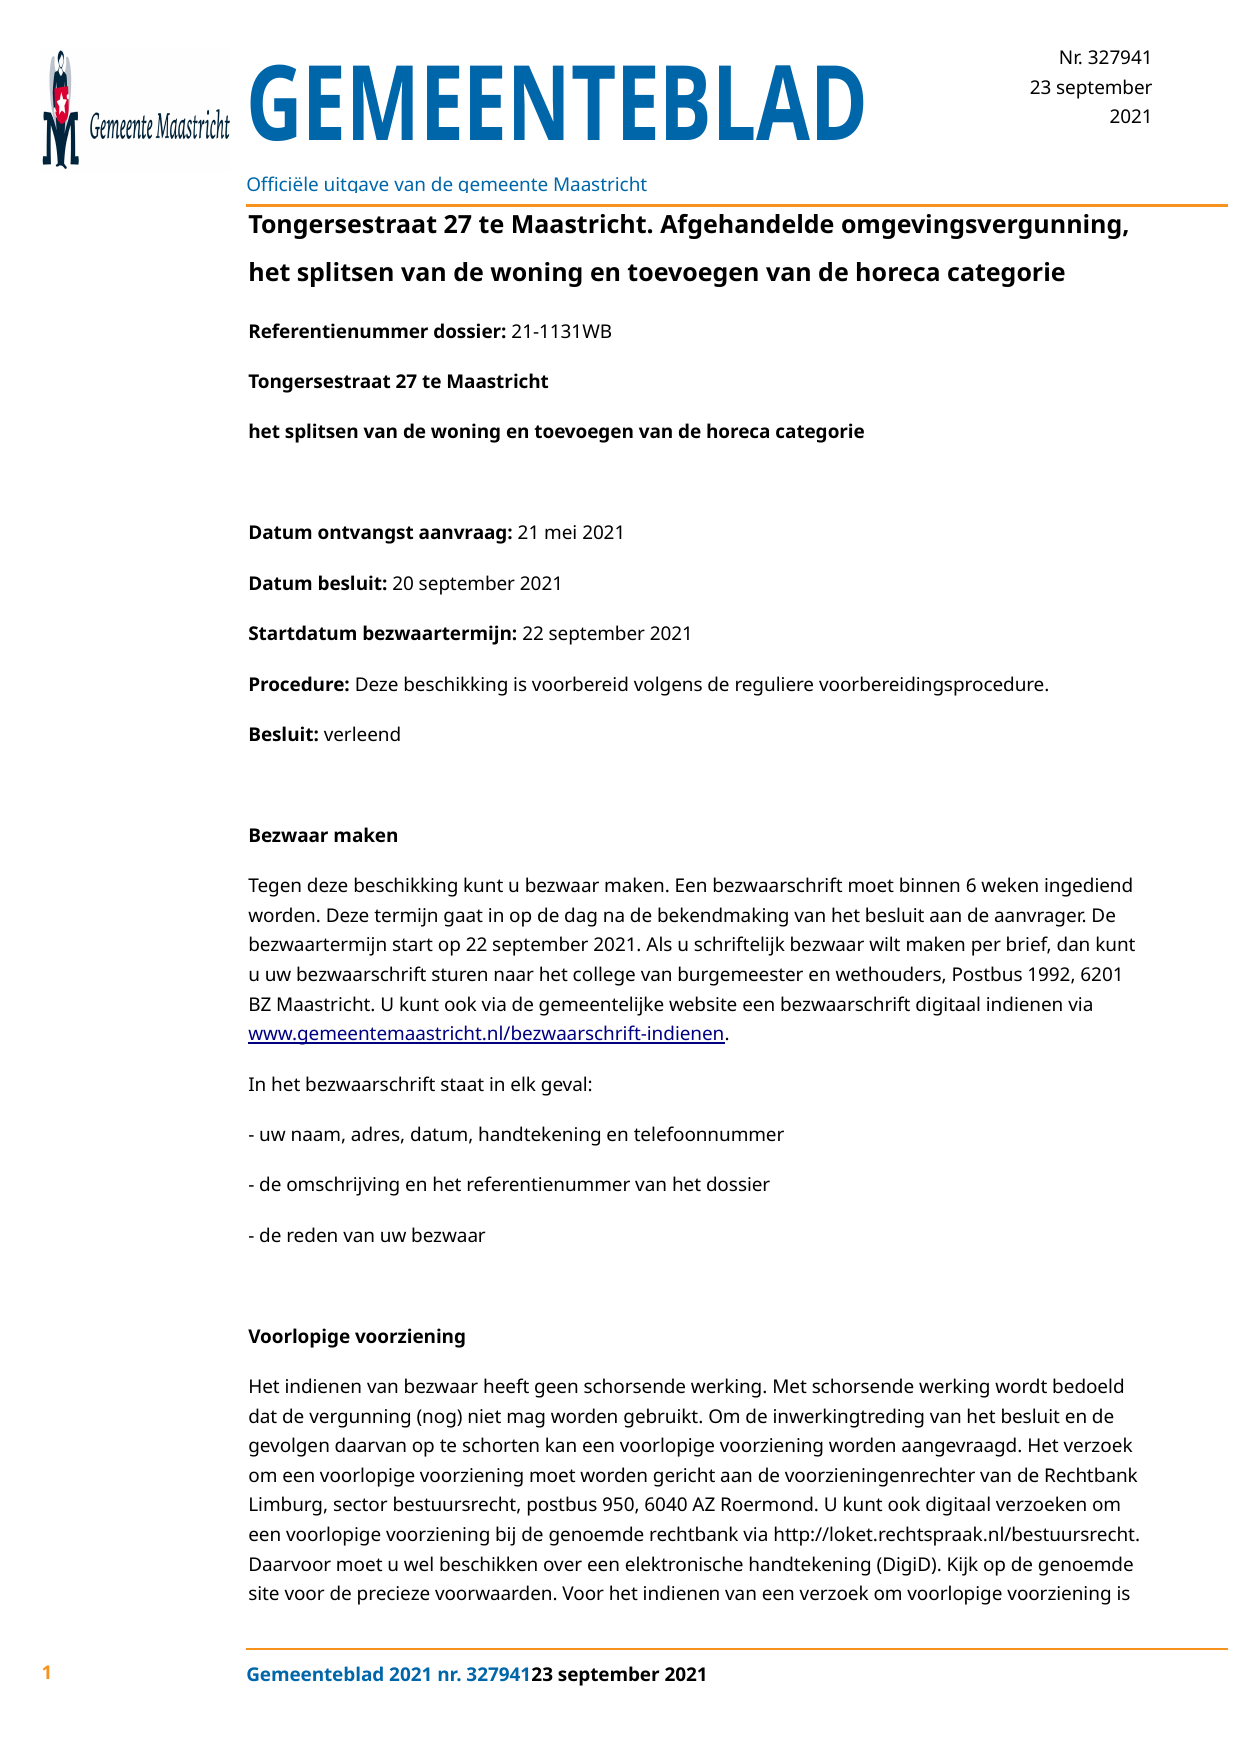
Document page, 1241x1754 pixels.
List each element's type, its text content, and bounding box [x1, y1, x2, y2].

text Datum besluit: 20 september 2021 [248, 570, 1152, 596]
text Het indienen van bezwaar heeft geen schorsende werking. Met schorsende werking wordt bedoeld dat de vergunning (nog) niet mag worden gebruikt. Om de inwerkingtreding van het besluit en de gevolgen daarvan op te schorten kan een voorlopige voorziening worden aangevraagd. Het verzoek om een voorlopige voorziening moet worden gericht aan de voorzieningenrechter van de Rechtbank Limburg, sector bestuursrecht, postbus 950, 6040 AZ Roermond. U kunt ook digitaal verzoeken om een voorlopige voorziening bij de genoemde rechtbank via http://loket.rechtspraak.nl/bestuursrecht. Daarvoor moet u wel beschikken over een elektronische handtekening (DigiD). Kijk op de genoemde site voor de precieze voorwaarden. Voor het indienen van een verzoek om voorlopige voorziening is [248, 1373, 1152, 1606]
text In het bezwaarschrift staat in elk geval: [248, 1071, 1152, 1097]
text het splitsen van de woning en toevoegen van de horeca categorie [248, 419, 1152, 444]
text Procedure: Deze beschikking is voorbereid volgens de reguliere voorbereidingsprocedure. [248, 671, 1152, 697]
text Bezwaar maken [248, 822, 1152, 848]
text Startdatum bezwaartermijn: 22 september 2021 [248, 620, 1152, 646]
text - de omschrijving en het referentienummer van het dossier [248, 1172, 1152, 1197]
text - uw naam, adres, datum, handtekening en telefoonnummer [248, 1121, 1152, 1147]
picture [41, 47, 231, 172]
text Besluit: verleend [248, 721, 1152, 747]
text Tongersestraat 27 te Maastricht. Afgehandelde omgevingsvergunning, het splitsen van de woning en toevoegen van de horeca categorie [248, 207, 1152, 288]
text Voorlopige voorziening [248, 1323, 1152, 1349]
text Referentienummer dossier: 21-1131WB [248, 318, 1152, 344]
text Tongersestraat 27 te Maastricht [248, 368, 1152, 394]
text - de reden van uw bezwaar [248, 1222, 1152, 1248]
text Datum ontvangst aanvraag: 21 mei 2021 [248, 519, 1152, 545]
text Tegen deze beschikking kunt u bezwaar maken. Een bezwaarschrift moet binnen 6 weken ingediend worden. Deze termijn gaat in op de dag na de bekendmaking van het besluit aan de aanvrager. De bezwaartermijn start op 22 september 2021. Als u schriftelijk bezwaar wilt maken per brief, dan kunt u uw bezwaarschrift sturen naar het college van burgemeester en wethouders, Postbus 1992, 6201 BZ Maastricht. U kunt ook via de gemeentelijke website een bezwaarschrift digitaal indienen via www.gemeentemaastricht.nl/bezwaarschrift-indienen. [248, 872, 1152, 1046]
